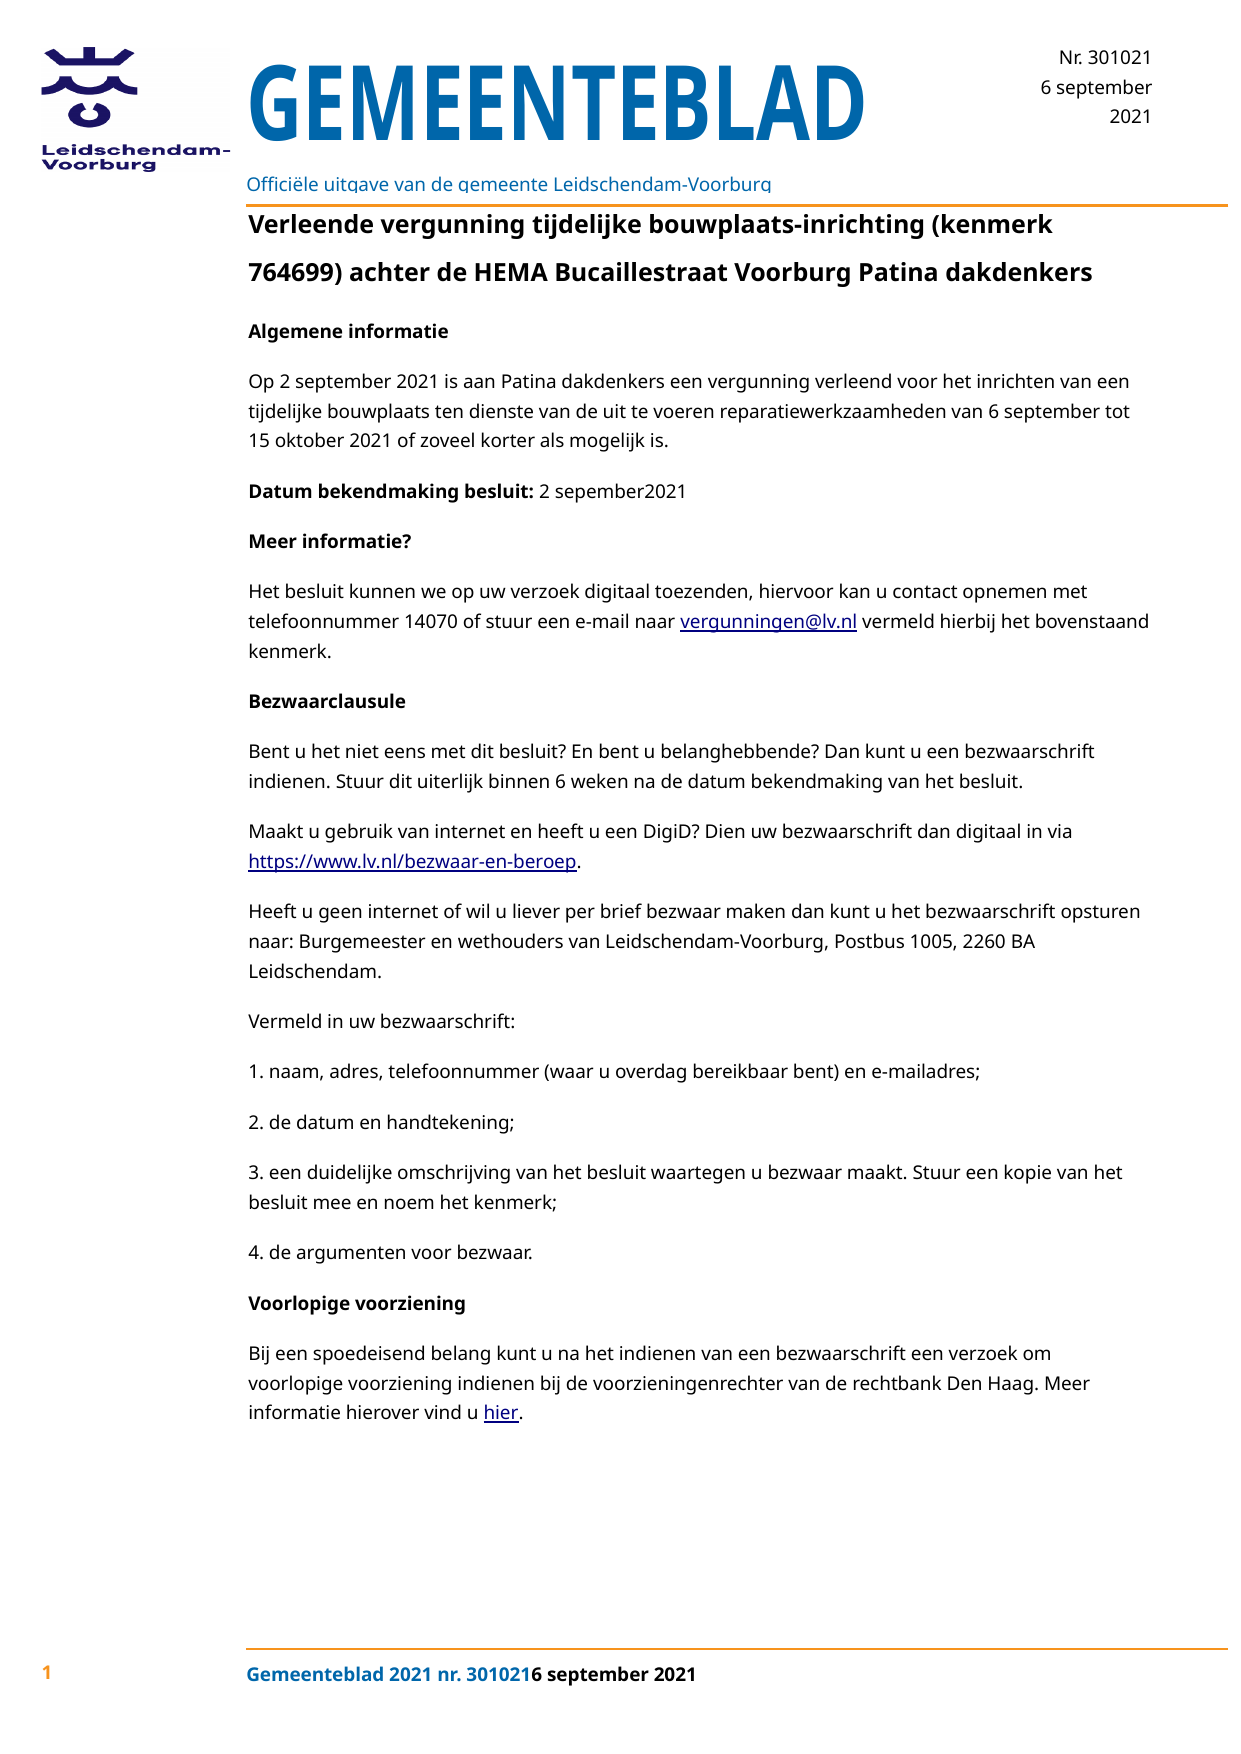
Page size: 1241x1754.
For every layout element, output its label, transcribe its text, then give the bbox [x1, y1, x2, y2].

text Heeft u geen internet of wil u liever per brief bezwaar maken dan kunt u het bezwaarschrift opsturen naar: Burgemeester en wethouders van Leidschendam-Voorburg, Postbus 1005, 2260 BA Leidschendam. [248, 899, 1152, 984]
text Op 2 september 2021 is aan Patina dakdenkers een vergunning verleend voor het inrichten van een tijdelijke bouwplaats ten dienste van de uit te voeren reparatiewerkzaamheden van 6 september tot 15 oktober 2021 of zoveel korter als mogelijk is. [248, 368, 1152, 453]
text Meer informatie? [248, 528, 1152, 554]
text Verleende vergunning tijdelijke bouwplaats-inrichting (kenmerk 764699) achter de HEMA Bucaillestraat Voorburg Patina dakdenkers [248, 207, 1152, 288]
text Bezwaarclausule [248, 688, 1152, 714]
text 1. naam, adres, telefoonnummer (waar u overdag bereikbaar bent) en e-mailadres; [248, 1059, 1152, 1084]
picture [41, 47, 231, 172]
text Voorlopige voorziening [248, 1290, 1152, 1316]
text Maakt u gebruik van internet en heeft u een DigiD? Dien uw bezwaarschrift dan digitaal in via https://www.lv.nl/bezwaar-en-beroep. [248, 819, 1152, 874]
text Algemene informatie [248, 318, 1152, 344]
text 2. de datum en handtekening; [248, 1109, 1152, 1135]
text Bij een spoedeisend belang kunt u na het indienen van een bezwaarschrift een verzoek om voorlopige voorziening indienen bij de voorzieningenrechter van de rechtbank Den Haag. Meer informatie hierover vind u hier. [248, 1340, 1152, 1425]
text Datum bekendmaking besluit: 2 sepember2021 [248, 478, 1152, 504]
text Vermeld in uw bezwaarschrift: [248, 1008, 1152, 1034]
text 3. een duidelijke omschrijving van het besluit waartegen u bezwaar maakt. Stuur een kopie van het besluit mee en noem het kenmerk; [248, 1159, 1152, 1215]
text Het besluit kunnen we op uw verzoek digitaal toezenden, hiervoor kan u contact opnemen met telefoonnummer 14070 of stuur een e-mail naar vergunningen@lv.nl vermeld hierbij het bovenstaand kenmerk. [248, 579, 1152, 664]
text 4. de argumenten voor bezwaar. [248, 1239, 1152, 1265]
text Bent u het niet eens met dit besluit? En bent u belanghebbende? Dan kunt u een bezwaarschrift indienen. Stuur dit uiterlijk binnen 6 weken na de datum bekendmaking van het besluit. [248, 739, 1152, 794]
